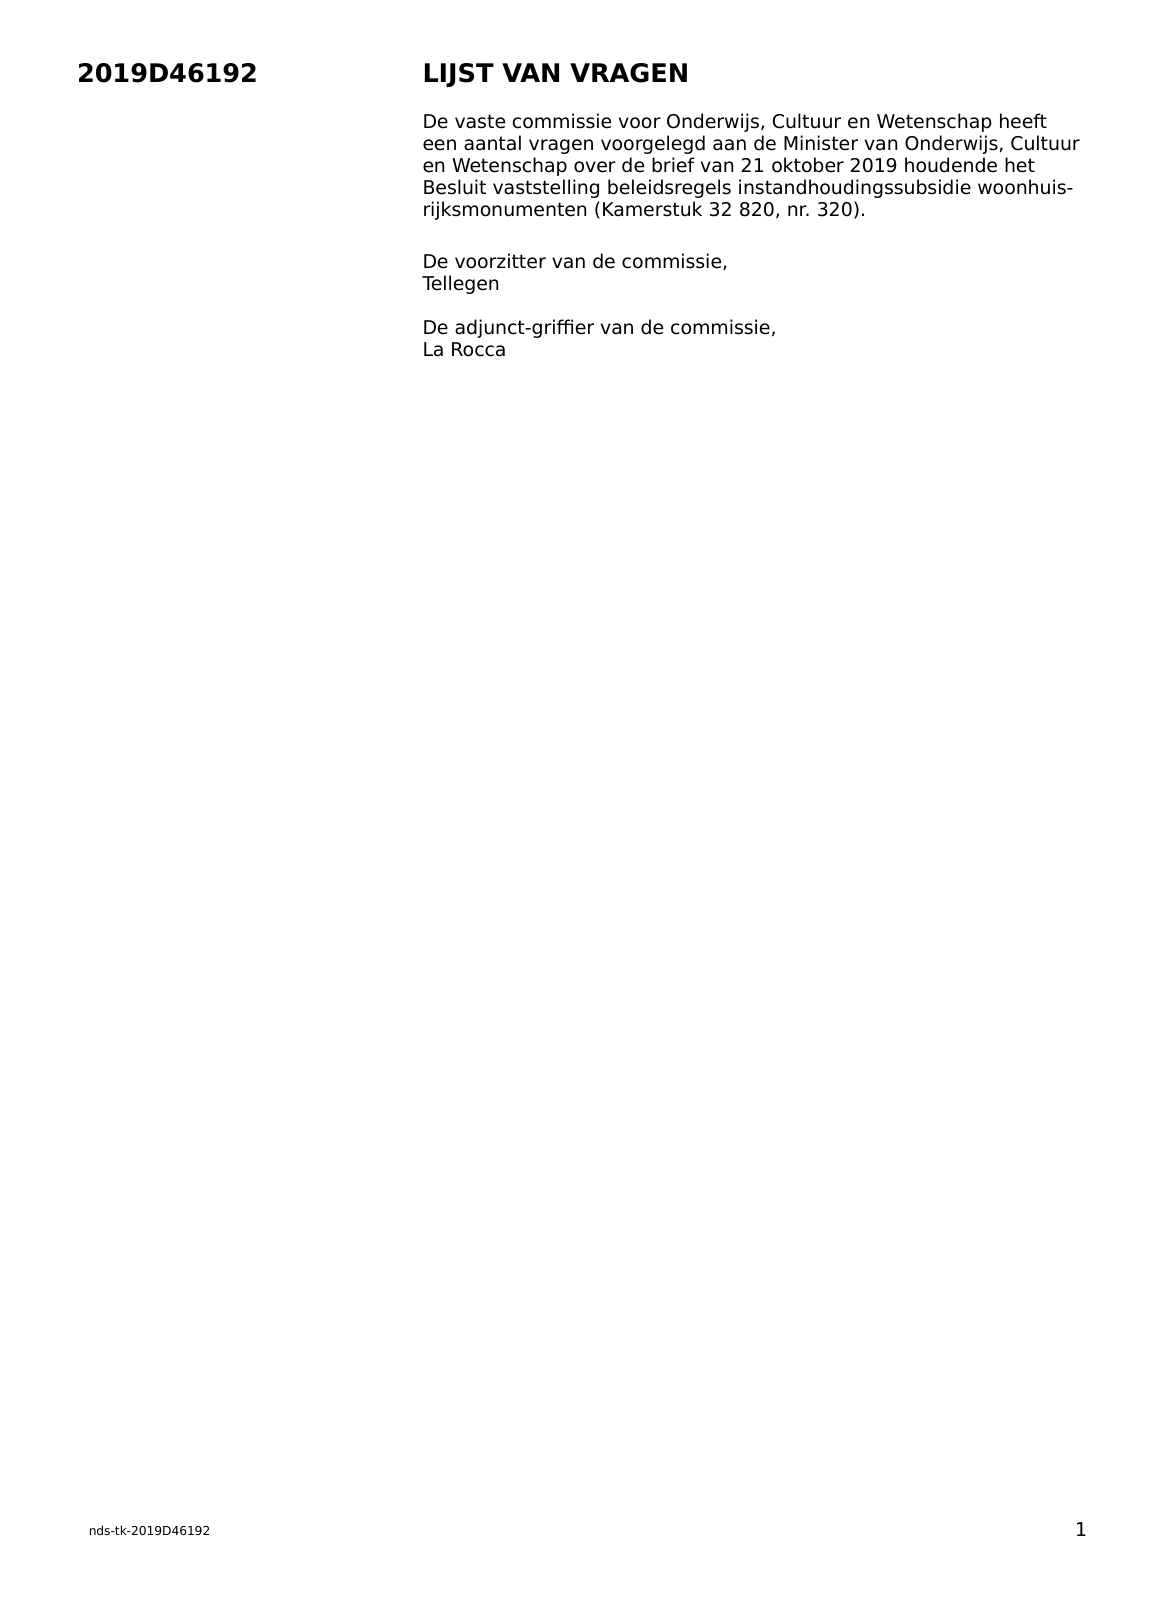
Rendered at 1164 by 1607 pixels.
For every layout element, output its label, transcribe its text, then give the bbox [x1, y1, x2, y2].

text nds-tk-2019D46192 [88, 1524, 323, 1538]
text 2019D46192 LIJST VAN VRAGEN [77, 59, 1087, 89]
text De vaste commissie voor Onderwijs, Cultuur en Wetenschap heeft een aantal vragen voorgelegd aan de Minister van Onderwijs, Cultuur en Wetenschap over de brief van 21 oktober 2019 houdende het Besluit vaststelling beleidsregels instandhoudingssubsidie woonhuis-rijksmonumenten (Kamerstuk 32 820, nr. 320). [422, 111, 1087, 221]
text De voorzitter van de commissie, Tellegen [422, 251, 1087, 295]
text De adjunct-griffier van de commissie, La Rocca [422, 317, 1087, 361]
